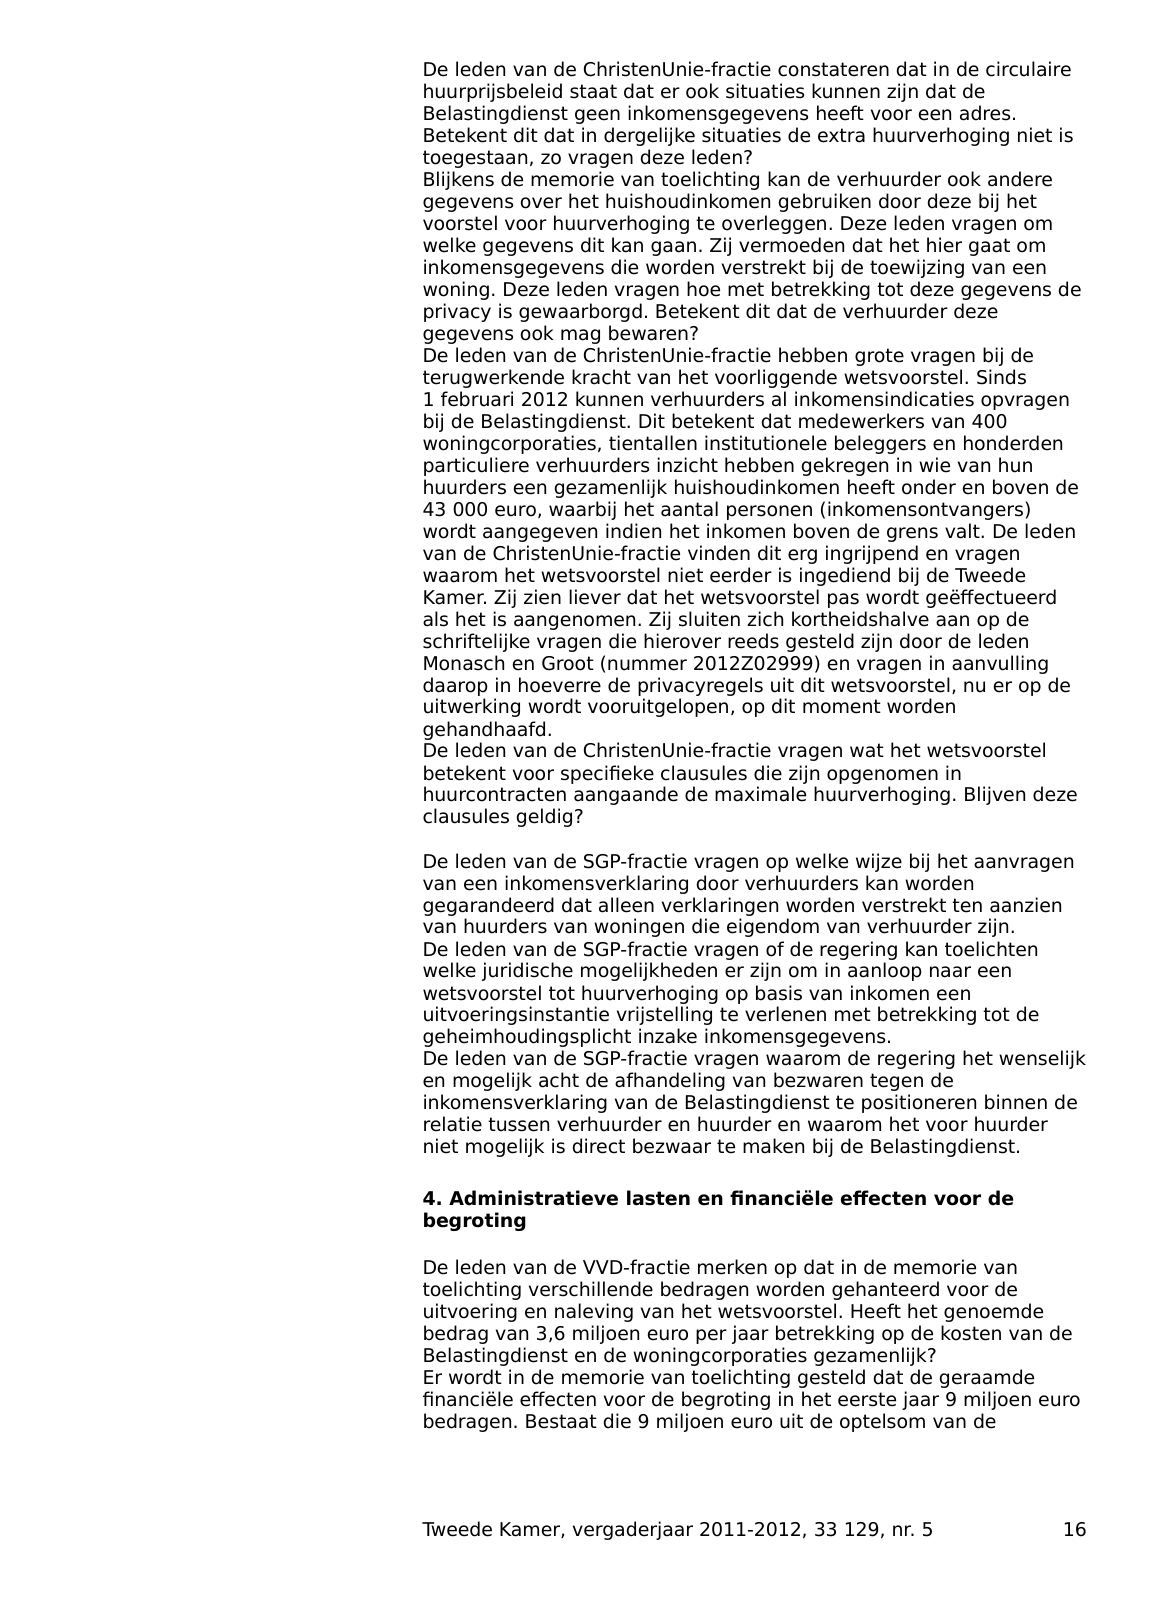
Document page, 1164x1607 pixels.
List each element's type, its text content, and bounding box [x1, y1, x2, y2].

text De leden van de SGP-fractie vragen op welke wijze bij het aanvragen van een inkomensverklaring door verhuurders kan worden gegarandeerd dat alleen verklaringen worden verstrekt ten aanzien van huurders van woningen die eigendom van verhuurder zijn. [422, 851, 1087, 938]
text De leden van de ChristenUnie-fractie vragen wat het wetsvoorstel betekent voor specifieke clausules die zijn opgenomen in huurcontracten aangaande de maximale huurverhoging. Blijven deze clausules geldig? [422, 740, 1087, 828]
text De leden van de VVD-fractie merken op dat in de memorie van toelichting verschillende bedragen worden gehanteerd voor de uitvoering en naleving van het wetsvoorstel. Heeft het genoemde bedrag van 3,6 miljoen euro per jaar betrekking op de kosten van de Belastingdienst en de woningcorporaties gezamenlijk? [422, 1257, 1087, 1367]
text De leden van de SGP-fractie vragen of de regering kan toelichten welke juridische mogelijkheden er zijn om in aanloop naar een wetsvoorstel tot huurverhoging op basis van inkomen een uitvoeringsinstantie vrijstelling te verlenen met betrekking tot de geheimhoudingsplicht inzake inkomensgegevens. [422, 938, 1087, 1048]
text De leden van de ChristenUnie-fractie hebben grote vragen bij de terugwerkende kracht van het voorliggende wetsvoorstel. Sinds 1 februari 2012 kunnen verhuurders al inkomensindicaties opvragen bij de Belastingdienst. Dit betekent dat medewerkers van 400 woningcorporaties, tientallen institutionele beleggers en honderden particuliere verhuurders inzicht hebben gekregen in wie van hun huurders een gezamenlijk huishoudinkomen heeft onder en boven de 43 000 euro, waarbij het aantal personen (inkomensontvangers) wordt aangegeven indien het inkomen boven de grens valt. De leden van de ChristenUnie-fractie vinden dit erg ingrijpend en vragen waarom het wetsvoorstel niet eerder is ingediend bij de Tweede Kamer. Zij zien liever dat het wetsvoorstel pas wordt geëffectueerd als het is aangenomen. Zij sluiten zich kortheidshalve aan op de schriftelijke vragen die hierover reeds gesteld zijn door de leden Monasch en Groot (nummer 2012Z02999) en vragen in aanvulling daarop in hoeverre de privacyregels uit dit wetsvoorstel, nu er op de uitwerking wordt vooruitgelopen, op dit moment worden gehandhaafd. [422, 345, 1087, 740]
text De leden van de SGP-fractie vragen waarom de regering het wenselijk en mogelijk acht de afhandeling van bezwaren tegen de inkomensverklaring van de Belastingdienst te positioneren binnen de relatie tussen verhuurder en huurder en waarom het voor huurder niet mogelijk is direct bezwaar te maken bij de Belastingdienst. [422, 1048, 1087, 1158]
text Blijkens de memorie van toelichting kan de verhuurder ook andere gegevens over het huishoudinkomen gebruiken door deze bij het voorstel voor huurverhoging te overleggen. Deze leden vragen om welke gegevens dit kan gaan. Zij vermoeden dat het hier gaat om inkomensgegevens die worden verstrekt bij de toewijzing van een woning. Deze leden vragen hoe met betrekking tot deze gegevens de privacy is gewaarborgd. Betekent dit dat de verhuurder deze gegevens ook mag bewaren? [422, 169, 1087, 345]
subtitle 4. Administratieve lasten en financiële effecten voor de begroting [422, 1188, 1087, 1232]
text De leden van de ChristenUnie-fractie constateren dat in de circulaire huurprijsbeleid staat dat er ook situaties kunnen zijn dat de Belastingdienst geen inkomensgegevens heeft voor een adres. Betekent dit dat in dergelijke situaties de extra huurverhoging niet is toegestaan, zo vragen deze leden? [422, 59, 1087, 169]
text Er wordt in de memorie van toelichting gesteld dat de geraamde financiële effecten voor de begroting in het eerste jaar 9 miljoen euro bedragen. Bestaat die 9 miljoen euro uit de optelsom van de [422, 1367, 1087, 1433]
